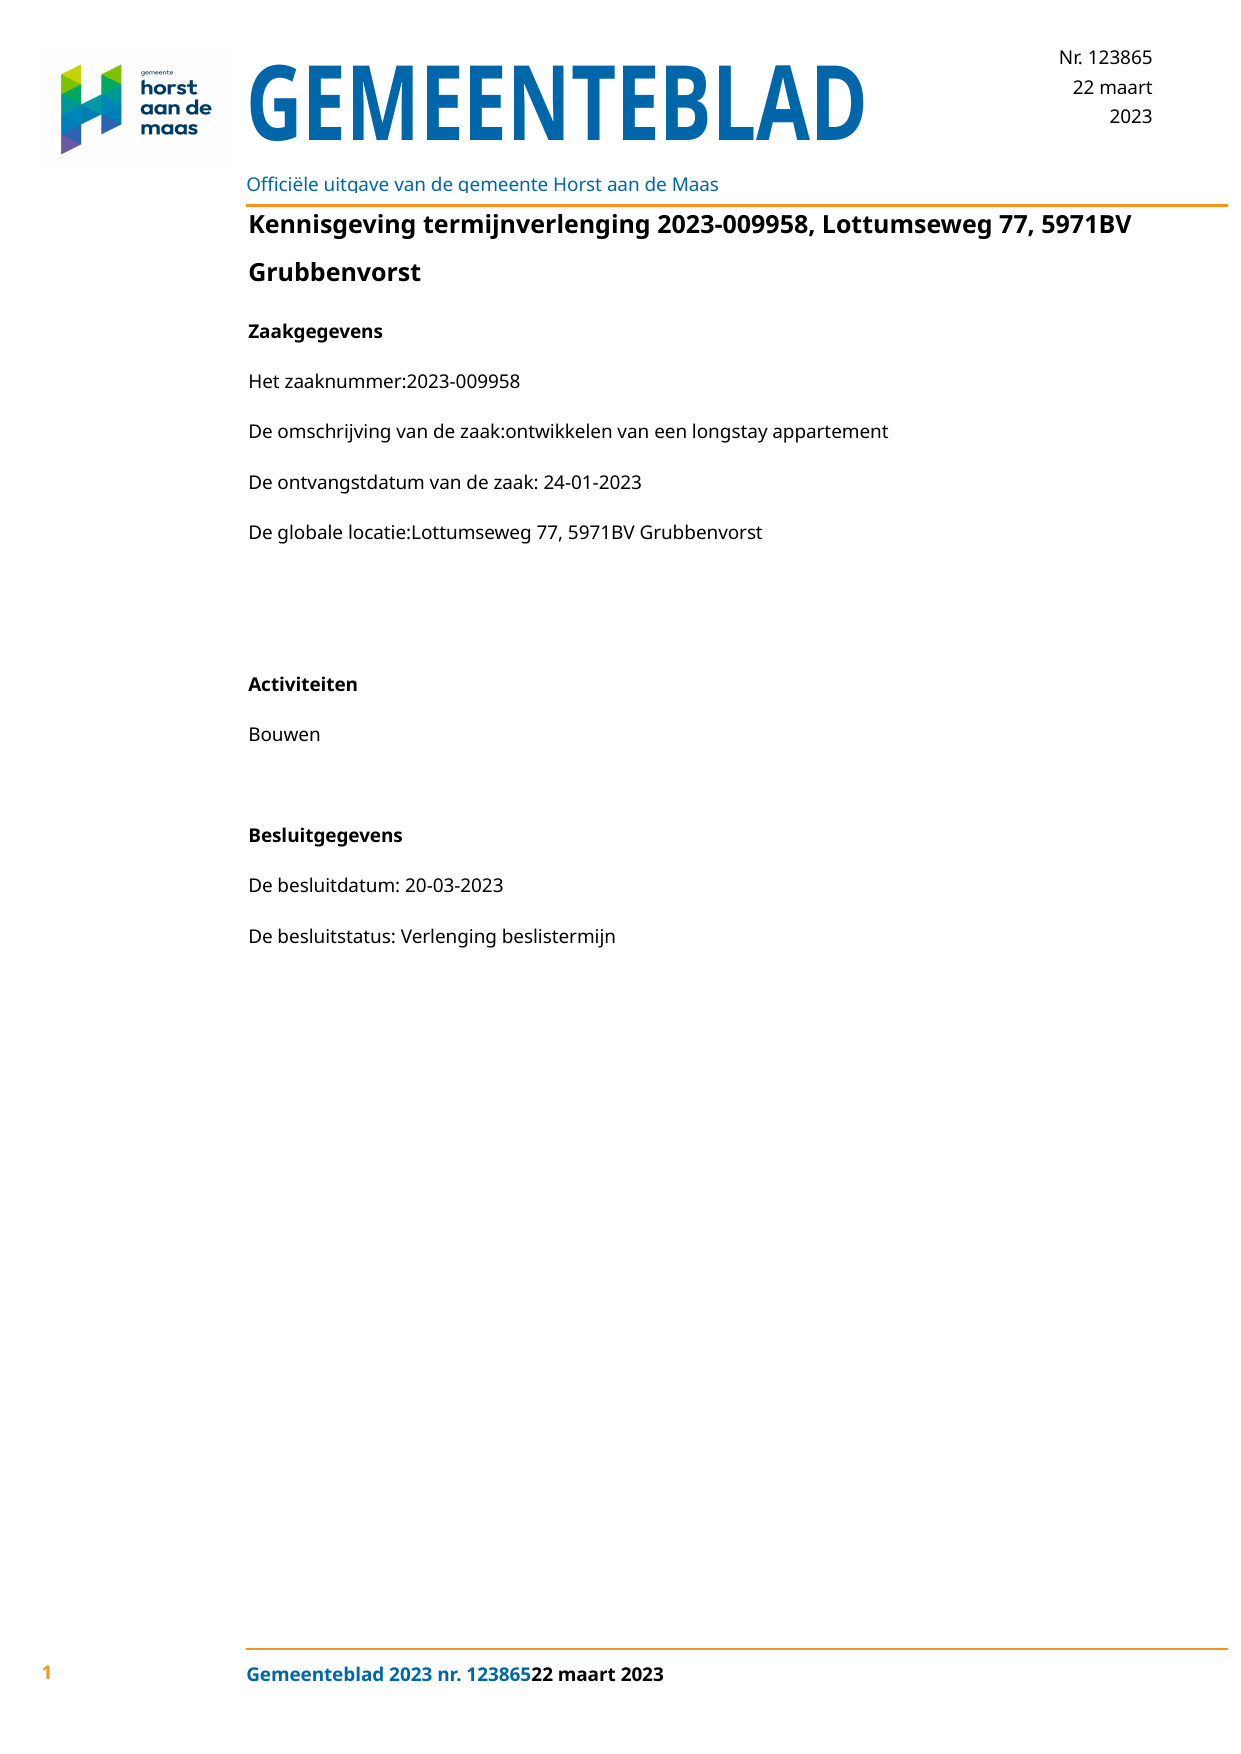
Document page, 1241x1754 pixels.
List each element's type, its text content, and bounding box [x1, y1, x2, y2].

text De globale locatie:Lottumseweg 77, 5971BV Grubbenvorst [248, 519, 1152, 545]
text De omschrijving van de zaak:ontwikkelen van een longstay appartement [248, 419, 1152, 444]
text Zaakgegevens [248, 318, 1152, 344]
text Het zaaknummer:2023-009958 [248, 368, 1152, 394]
text Bouwen [248, 721, 1152, 747]
text De besluitstatus: Verlenging beslistermijn [248, 923, 1152, 949]
text De besluitdatum: 20-03-2023 [248, 872, 1152, 898]
text Activiteiten [248, 671, 1152, 697]
picture [41, 47, 231, 172]
text Besluitgegevens [248, 822, 1152, 848]
text Kennisgeving termijnverlenging 2023-009958, Lottumseweg 77, 5971BV Grubbenvorst [248, 207, 1152, 288]
text De ontvangstdatum van de zaak: 24-01-2023 [248, 469, 1152, 495]
